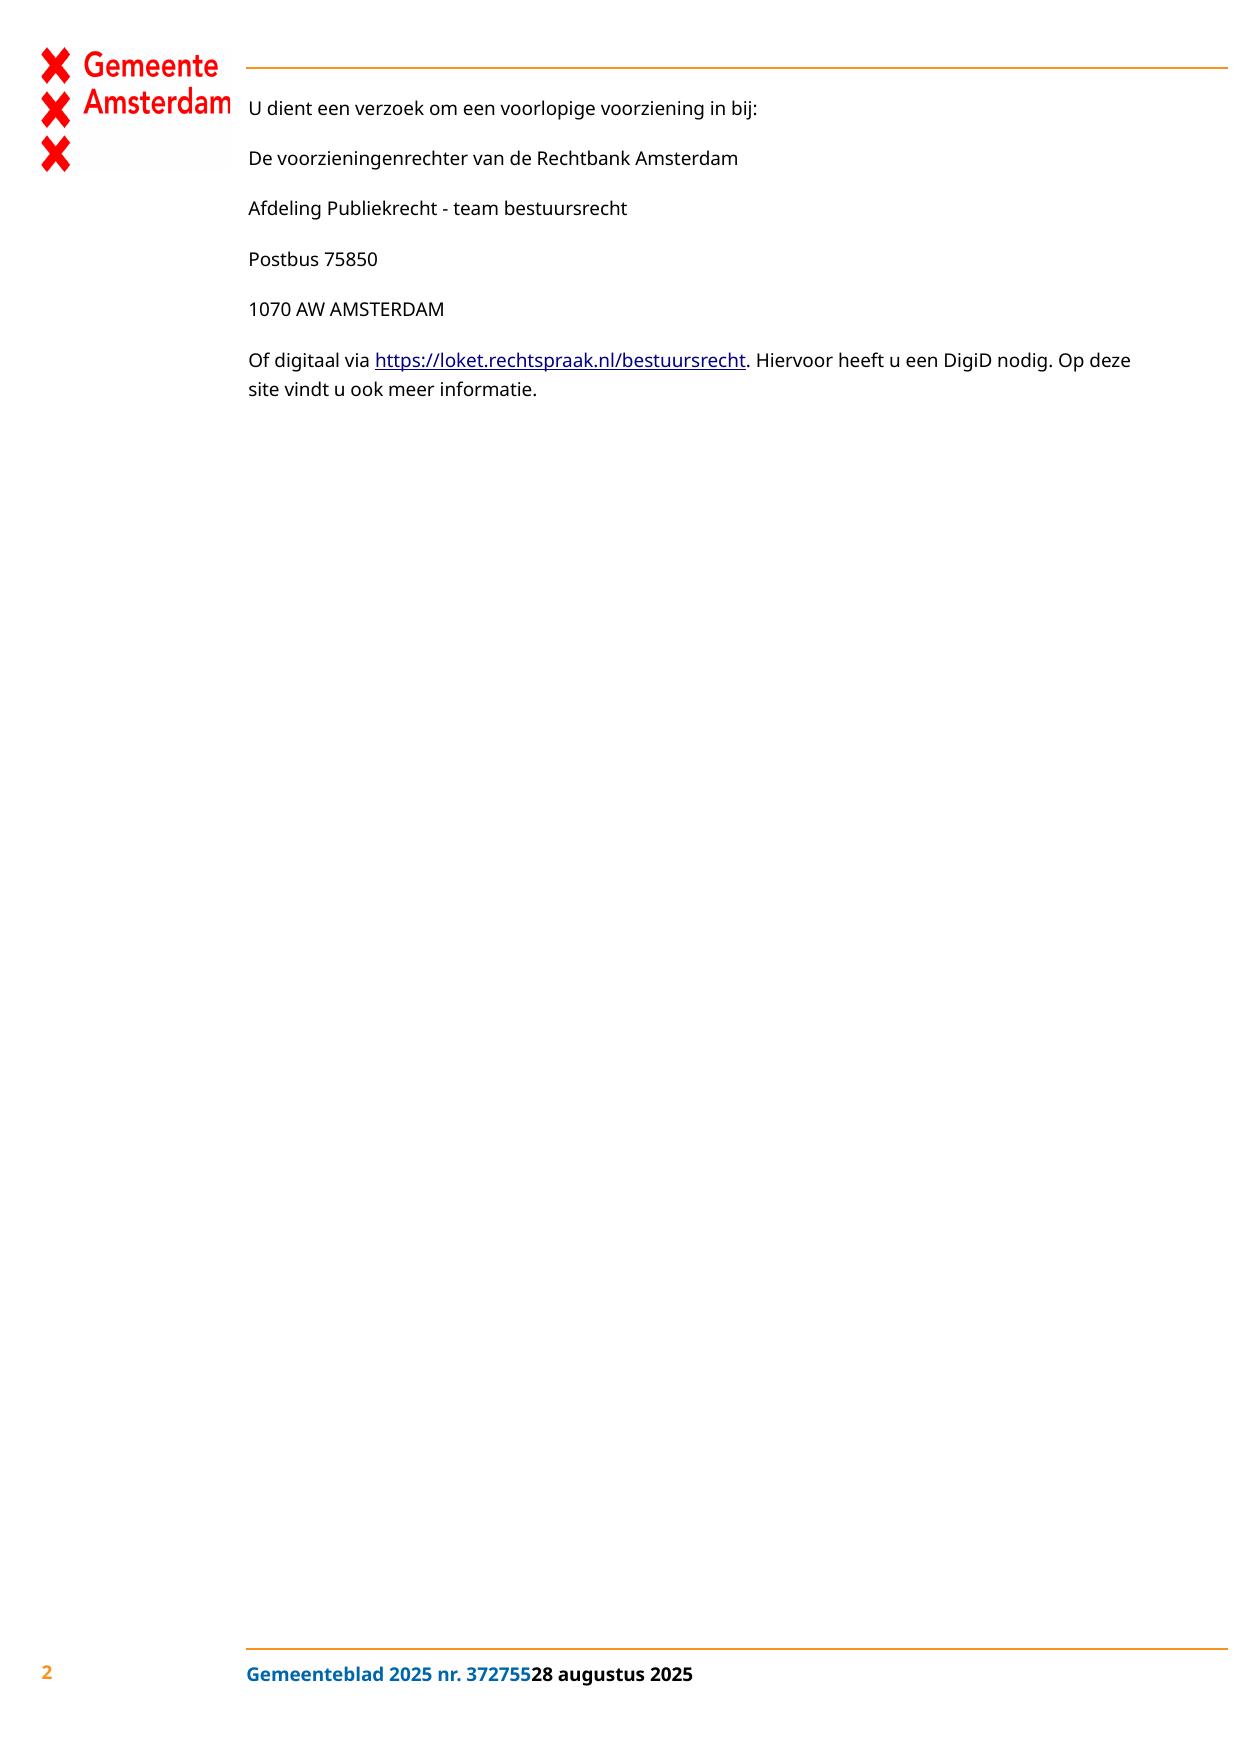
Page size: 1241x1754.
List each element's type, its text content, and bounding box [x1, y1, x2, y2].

picture [41, 47, 231, 172]
text Of digitaal via https://loket.rechtspraak.nl/bestuursrecht. Hiervoor heeft u een DigiD nodig. Op deze site vindt u ook meer informatie. [248, 347, 1152, 402]
text Postbus 75850 [248, 246, 1152, 272]
text De voorzieningenrechter van de Rechtbank Amsterdam [248, 145, 1152, 171]
text U dient een verzoek om een voorlopige voorziening in bij: [248, 95, 1152, 121]
text Afdeling Publiekrecht - team bestuursrecht [248, 196, 1152, 221]
text 1070 AW AMSTERDAM [248, 296, 1152, 322]
